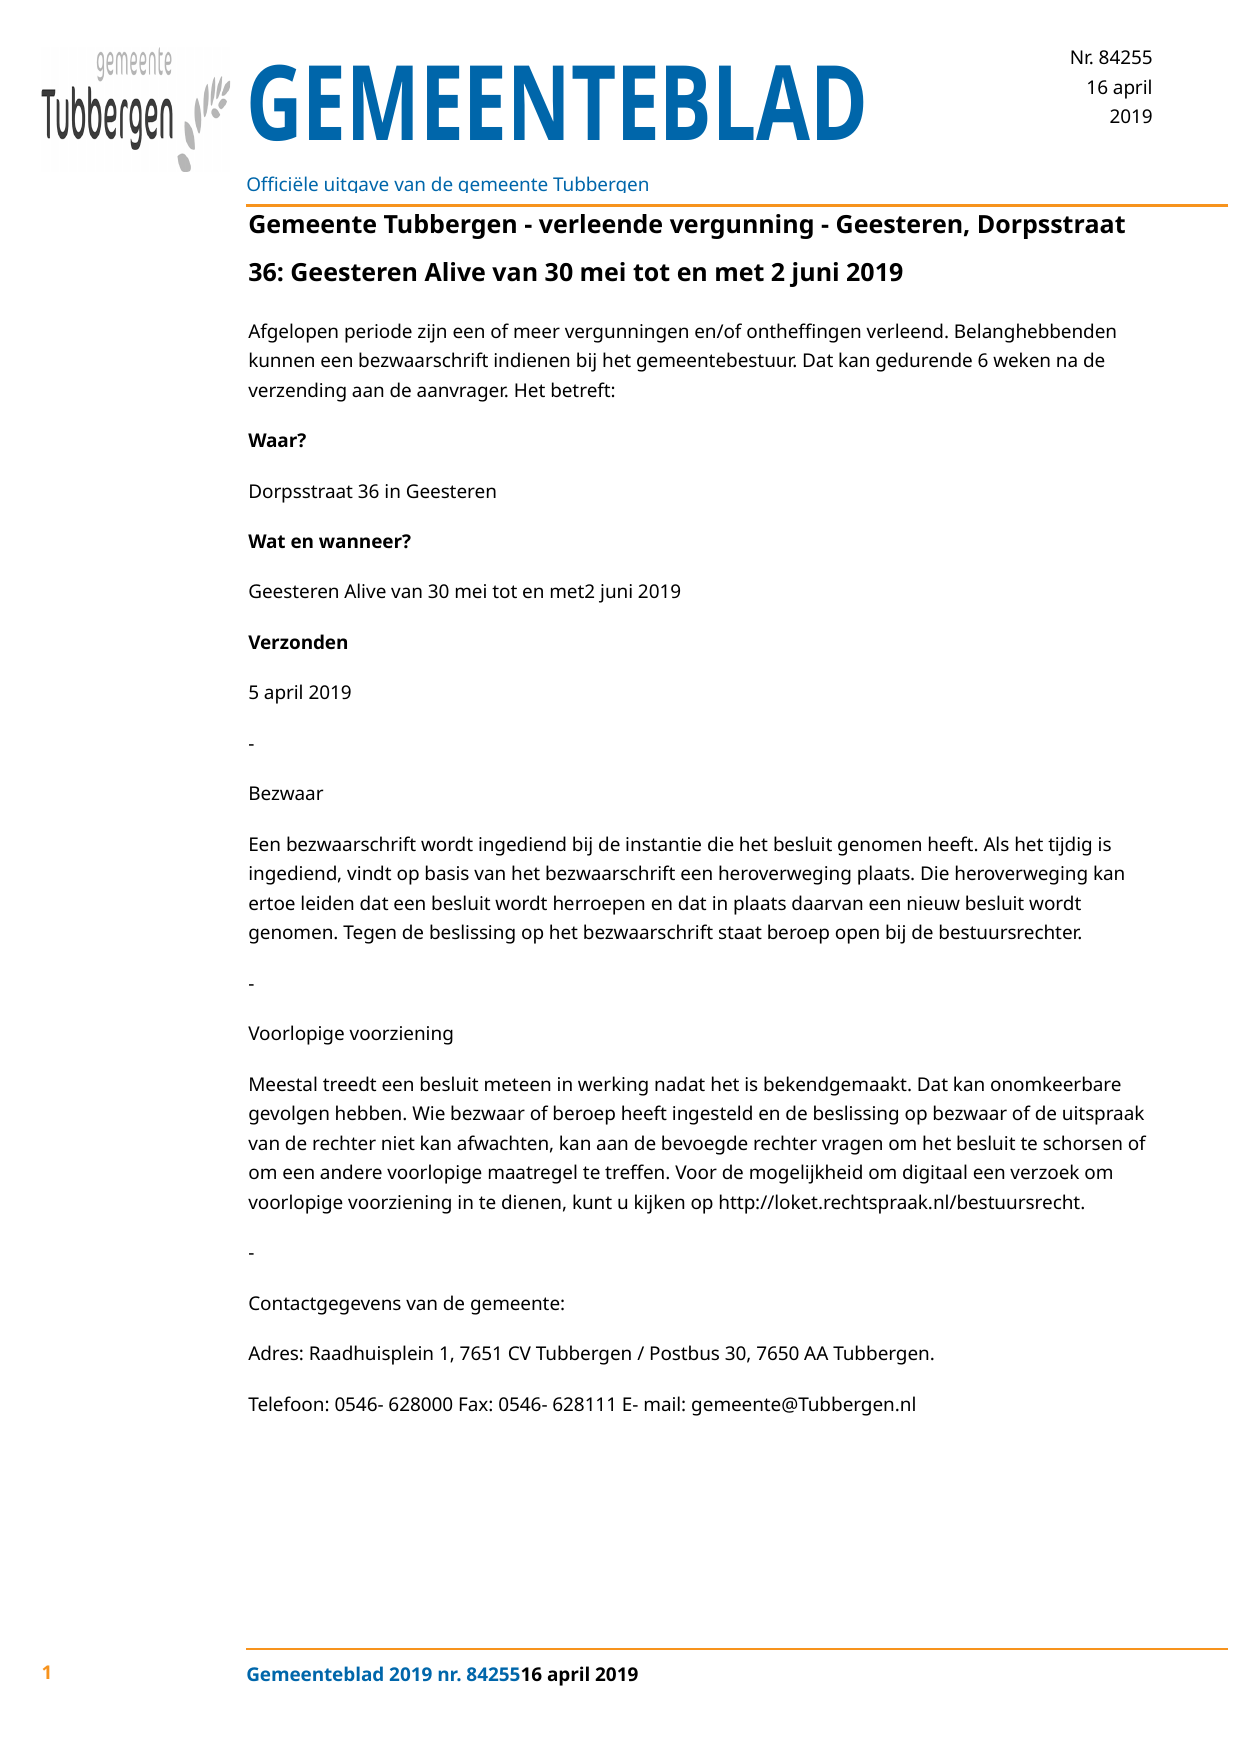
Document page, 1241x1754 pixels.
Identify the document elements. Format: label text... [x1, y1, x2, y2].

text Geesteren Alive van 30 mei tot en met2 juni 2019 [248, 579, 1152, 604]
text Adres: Raadhuisplein 1, 7651 CV Tubbergen / Postbus 30, 7650 AA Tubbergen. [248, 1340, 1152, 1366]
text - [248, 970, 1152, 996]
text Bezwaar [248, 780, 1152, 806]
text Telefoon: 0546- 628000 Fax: 0546- 628111 E- mail: gemeente@Tubbergen.nl [248, 1391, 1152, 1417]
text 5 april 2019 [248, 679, 1152, 705]
text Wat en wanneer? [248, 528, 1152, 554]
text Meestal treedt een besluit meteen in werking nadat het is bekendgemaakt. Dat kan onomkeerbare gevolgen hebben. Wie bezwaar of beroep heeft ingesteld en de beslissing op bezwaar of de uitspraak van de rechter niet kan afwachten, kan aan de bevoegde rechter vragen om het besluit te schorsen of om een andere voorlopige maatregel te treffen. Voor de mogelijkheid om digitaal een verzoek om voorlopige voorziening in te dienen, kunt u kijken op http://loket.rechtspraak.nl/bestuursrecht. [248, 1071, 1152, 1215]
text Afgelopen periode zijn een of meer vergunningen en/of ontheffingen verleend. Belanghebbenden kunnen een bezwaarschrift indienen bij het gemeentebestuur. Dat kan gedurende 6 weken na de verzending aan de aanvrager. Het betreft: [248, 318, 1152, 403]
text Een bezwaarschrift wordt ingediend bij de instantie die het besluit genomen heeft. Als het tijdig is ingediend, vindt op basis van het bezwaarschrift een heroverweging plaats. Die heroverweging kan ertoe leiden dat een besluit wordt herroepen en dat in plaats daarvan een nieuw besluit wordt genomen. Tegen de beslissing op het bezwaarschrift staat beroep open bij de bestuursrechter. [248, 831, 1152, 945]
text Dorpsstraat 36 in Geesteren [248, 478, 1152, 504]
text Gemeente Tubbergen - verleende vergunning - Geesteren, Dorpsstraat 36: Geesteren Alive van 30 mei tot en met 2 juni 2019 [248, 207, 1152, 288]
text - [248, 1239, 1152, 1265]
text Waar? [248, 427, 1152, 453]
text Verzonden [248, 629, 1152, 655]
text Voorlopige voorziening [248, 1020, 1152, 1046]
picture [41, 47, 231, 172]
text - [248, 730, 1152, 756]
text Contactgegevens van de gemeente: [248, 1290, 1152, 1316]
